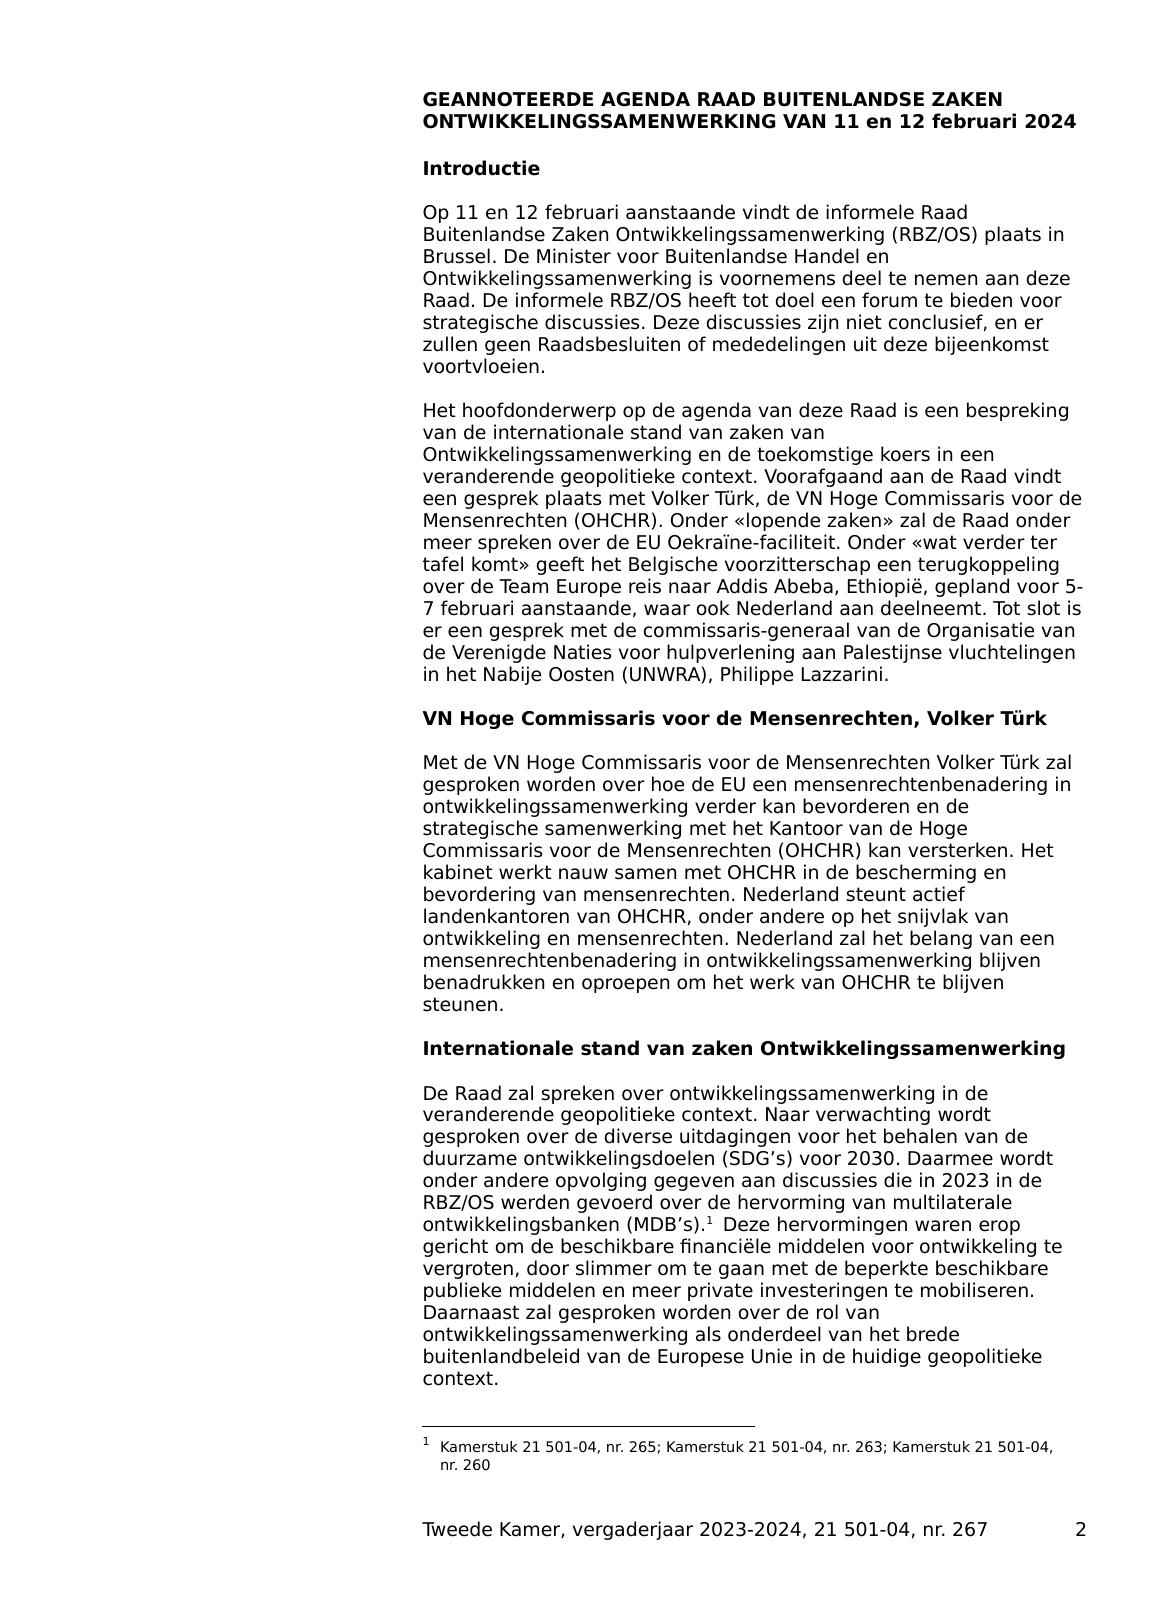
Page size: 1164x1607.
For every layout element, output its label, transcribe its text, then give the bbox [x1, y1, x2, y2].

subtitle VN Hoge Commissaris voor de Mensenrechten, Volker Türk [422, 708, 1087, 730]
subtitle Introductie [422, 158, 1087, 180]
text Op 11 en 12 februari aanstaande vindt de informele Raad Buitenlandse Zaken Ontwikkelingssamenwerking (RBZ/OS) plaats in Brussel. De Minister voor Buitenlandse Handel en Ontwikkelingssamenwerking is voornemens deel te nemen aan deze Raad. De informele RBZ/OS heeft tot doel een forum te bieden voor strategische discussies. Deze discussies zijn niet conclusief, en er zullen geen Raadsbesluiten of mededelingen uit deze bijeenkomst voortvloeien. [422, 202, 1087, 378]
subtitle Internationale stand van zaken Ontwikkelingssamenwerking [422, 1038, 1087, 1060]
subtitle GEANNOTEERDE AGENDA RAAD BUITENLANDSE ZAKEN ONTWIKKELINGSSAMENWERKING VAN 11 en 12 februari 2024 [422, 89, 1087, 133]
text Met de VN Hoge Commissaris voor de Mensenrechten Volker Türk zal gesproken worden over hoe de EU een mensenrechtenbenadering in ontwikkelingssamenwerking verder kan bevorderen en de strategische samenwerking met het Kantoor van de Hoge Commissaris voor de Mensenrechten (OHCHR) kan versterken. Het kabinet werkt nauw samen met OHCHR in de bescherming en bevordering van mensenrechten. Nederland steunt actief landenkantoren van OHCHR, onder andere op het snijvlak van ontwikkeling en mensenrechten. Nederland zal het belang van een mensenrechtenbenadering in ontwikkelingssamenwerking blijven benadrukken en oproepen om het werk van OHCHR te blijven steunen. [422, 752, 1087, 1016]
text Kamerstuk 21 501-04, nr. 265; Kamerstuk 21 501-04, nr. 263; Kamerstuk 21 501-04, nr. 260 [422, 1435, 1087, 1474]
text Het hoofdonderwerp op de agenda van deze Raad is een bespreking van de internationale stand van zaken van Ontwikkelingssamenwerking en de toekomstige koers in een veranderende geopolitieke context. Voorafgaand aan de Raad vindt een gesprek plaats met Volker Türk, de VN Hoge Commissaris voor de Mensenrechten (OHCHR). Onder «lopende zaken» zal de Raad onder meer spreken over de EU Oekraïne-faciliteit. Onder «wat verder ter tafel komt» geeft het Belgische voorzitterschap een terugkoppeling over de Team Europe reis naar Addis Abeba, Ethiopië, gepland voor 5-7 februari aanstaande, waar ook Nederland aan deelneemt. Tot slot is er een gesprek met de commissaris-generaal van de Organisatie van de Verenigde Naties voor hulpverlening aan Palestijnse vluchtelingen in het Nabije Oosten (UNWRA), Philippe Lazzarini. [422, 400, 1087, 686]
text De Raad zal spreken over ontwikkelingssamenwerking in de veranderende geopolitieke context. Naar verwachting wordt gesproken over de diverse uitdagingen voor het behalen van de duurzame ontwikkelingsdoelen (SDG’s) voor 2030. Daarmee wordt onder andere opvolging gegeven aan discussies die in 2023 in de RBZ/OS werden gevoerd over de hervorming van multilaterale ontwikkelingsbanken (MDB’s). Deze hervormingen waren erop gericht om de beschikbare financiële middelen voor ontwikkeling te vergroten, door slimmer om te gaan met de beperkte beschikbare publieke middelen en meer private investeringen te mobiliseren. Daarnaast zal gesproken worden over de rol van ontwikkelingssamenwerking als onderdeel van het brede buitenlandbeleid van de Europese Unie in de huidige geopolitieke context. [422, 1082, 1087, 1390]
